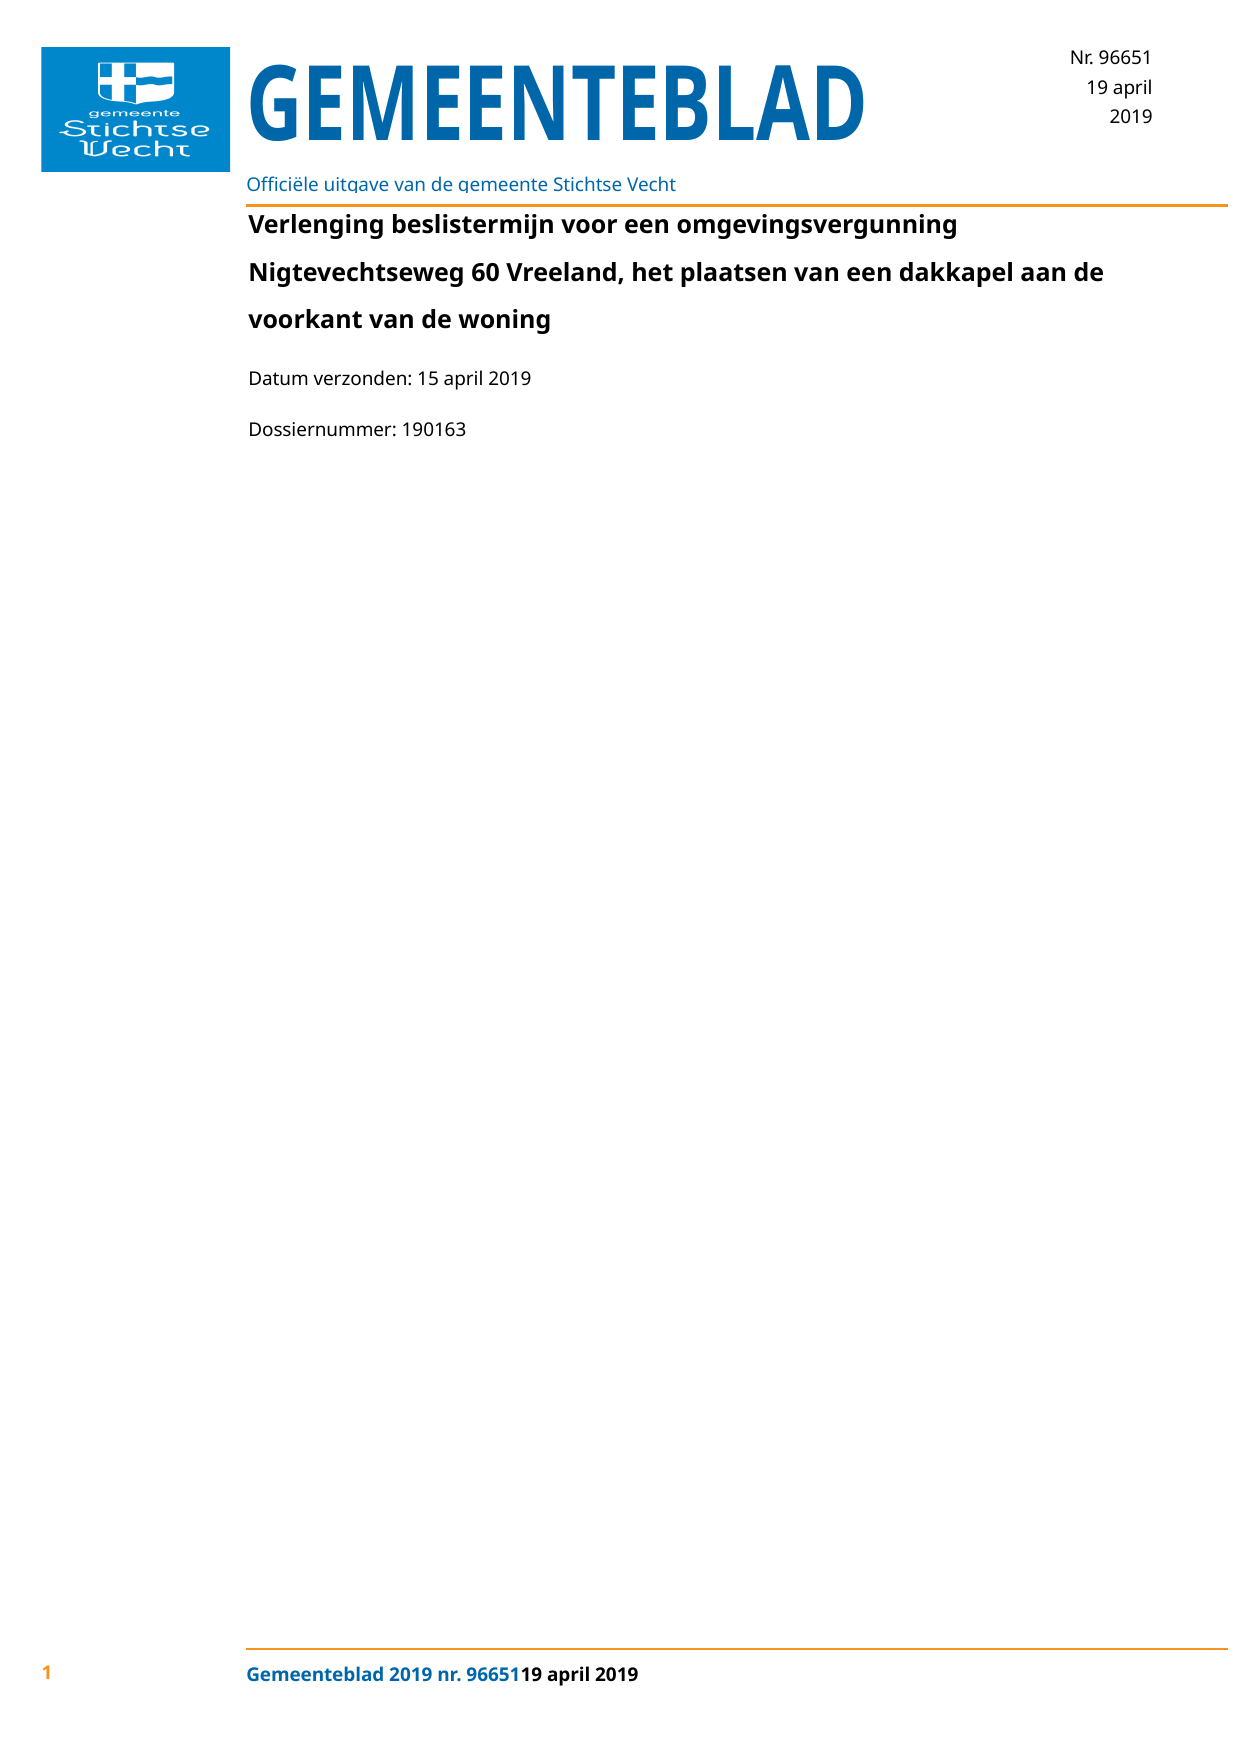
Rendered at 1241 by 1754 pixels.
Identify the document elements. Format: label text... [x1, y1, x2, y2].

text Verlenging beslistermijn voor een omgevingsvergunning Nigtevechtseweg 60 Vreeland, het plaatsen van een dakkapel aan de voorkant van de woning [248, 207, 1152, 336]
picture [99, 63, 135, 101]
text Datum verzonden: 15 april 2019 [248, 366, 1152, 391]
picture [137, 63, 174, 103]
text Dossiernummer: 190163 [248, 416, 1152, 442]
